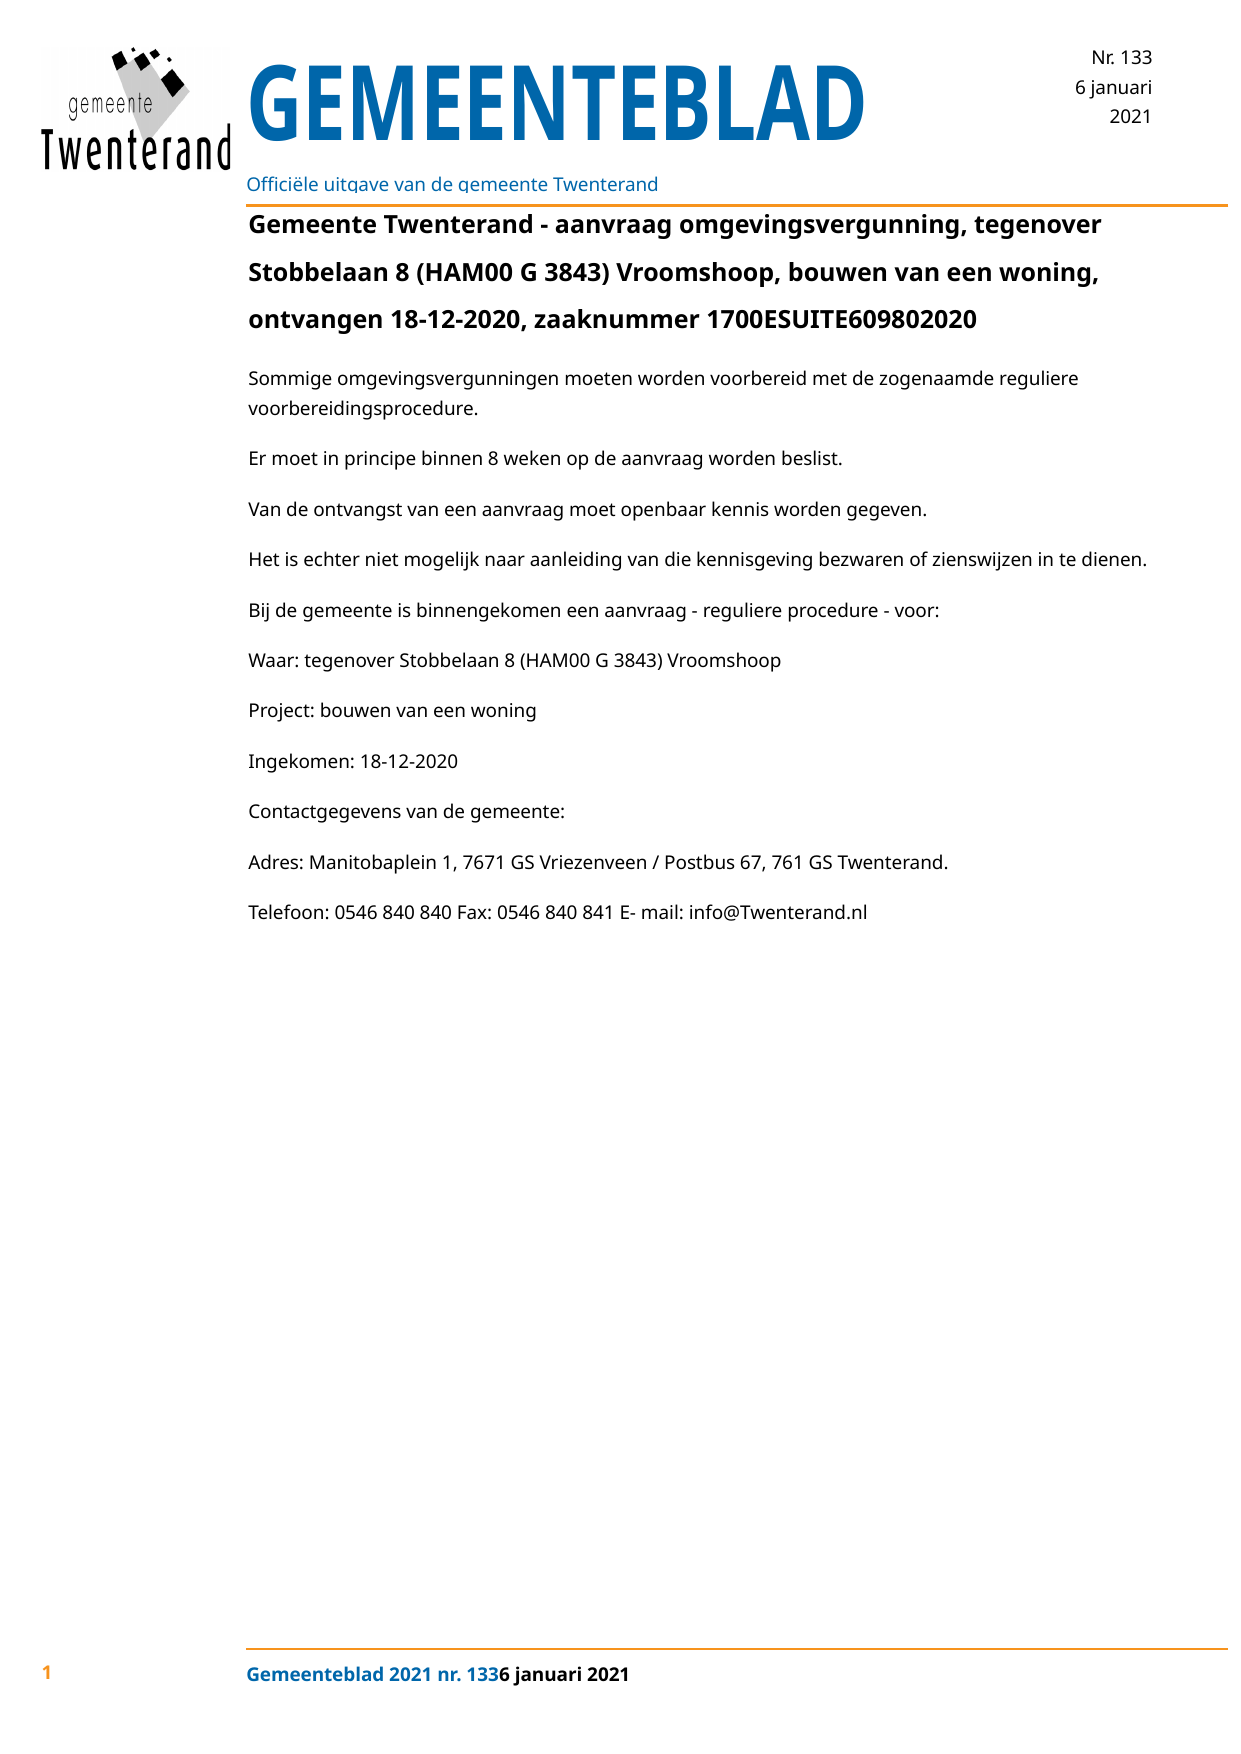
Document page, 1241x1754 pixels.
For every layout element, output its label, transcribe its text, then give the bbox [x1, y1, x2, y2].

text Van de ontvangst van een aanvraag moet openbaar kennis worden gegeven. [248, 496, 1152, 522]
text Project: bouwen van een woning [248, 698, 1152, 723]
text Adres: Manitobaplein 1, 7671 GS Vriezenveen / Postbus 67, 761 GS Twenterand. [248, 849, 1152, 874]
text Waar: tegenover Stobbelaan 8 (HAM00 G 3843) Vroomshoop [248, 647, 1152, 673]
text Contactgegevens van de gemeente: [248, 798, 1152, 824]
text Telefoon: 0546 840 840 Fax: 0546 840 841 E- mail: info@Twenterand.nl [248, 899, 1152, 925]
text Gemeente Twenterand - aanvraag omgevingsvergunning, tegenover Stobbelaan 8 (HAM00 G 3843) Vroomshoop, bouwen van een woning, ontvangen 18-12-2020, zaaknummer 1700ESUITE609802020 [248, 207, 1152, 336]
text Bij de gemeente is binnengekomen een aanvraag - reguliere procedure - voor: [248, 597, 1152, 622]
text Sommige omgevingsvergunningen moeten worden voorbereid met de zogenaamde reguliere voorbereidingsprocedure. [248, 366, 1152, 421]
text Het is echter niet mogelijk naar aanleiding van die kennisgeving bezwaren of zienswijzen in te dienen. [248, 546, 1152, 572]
picture [41, 47, 231, 172]
text Ingekomen: 18-12-2020 [248, 748, 1152, 774]
text Er moet in principe binnen 8 weken op de aanvraag worden beslist. [248, 446, 1152, 471]
